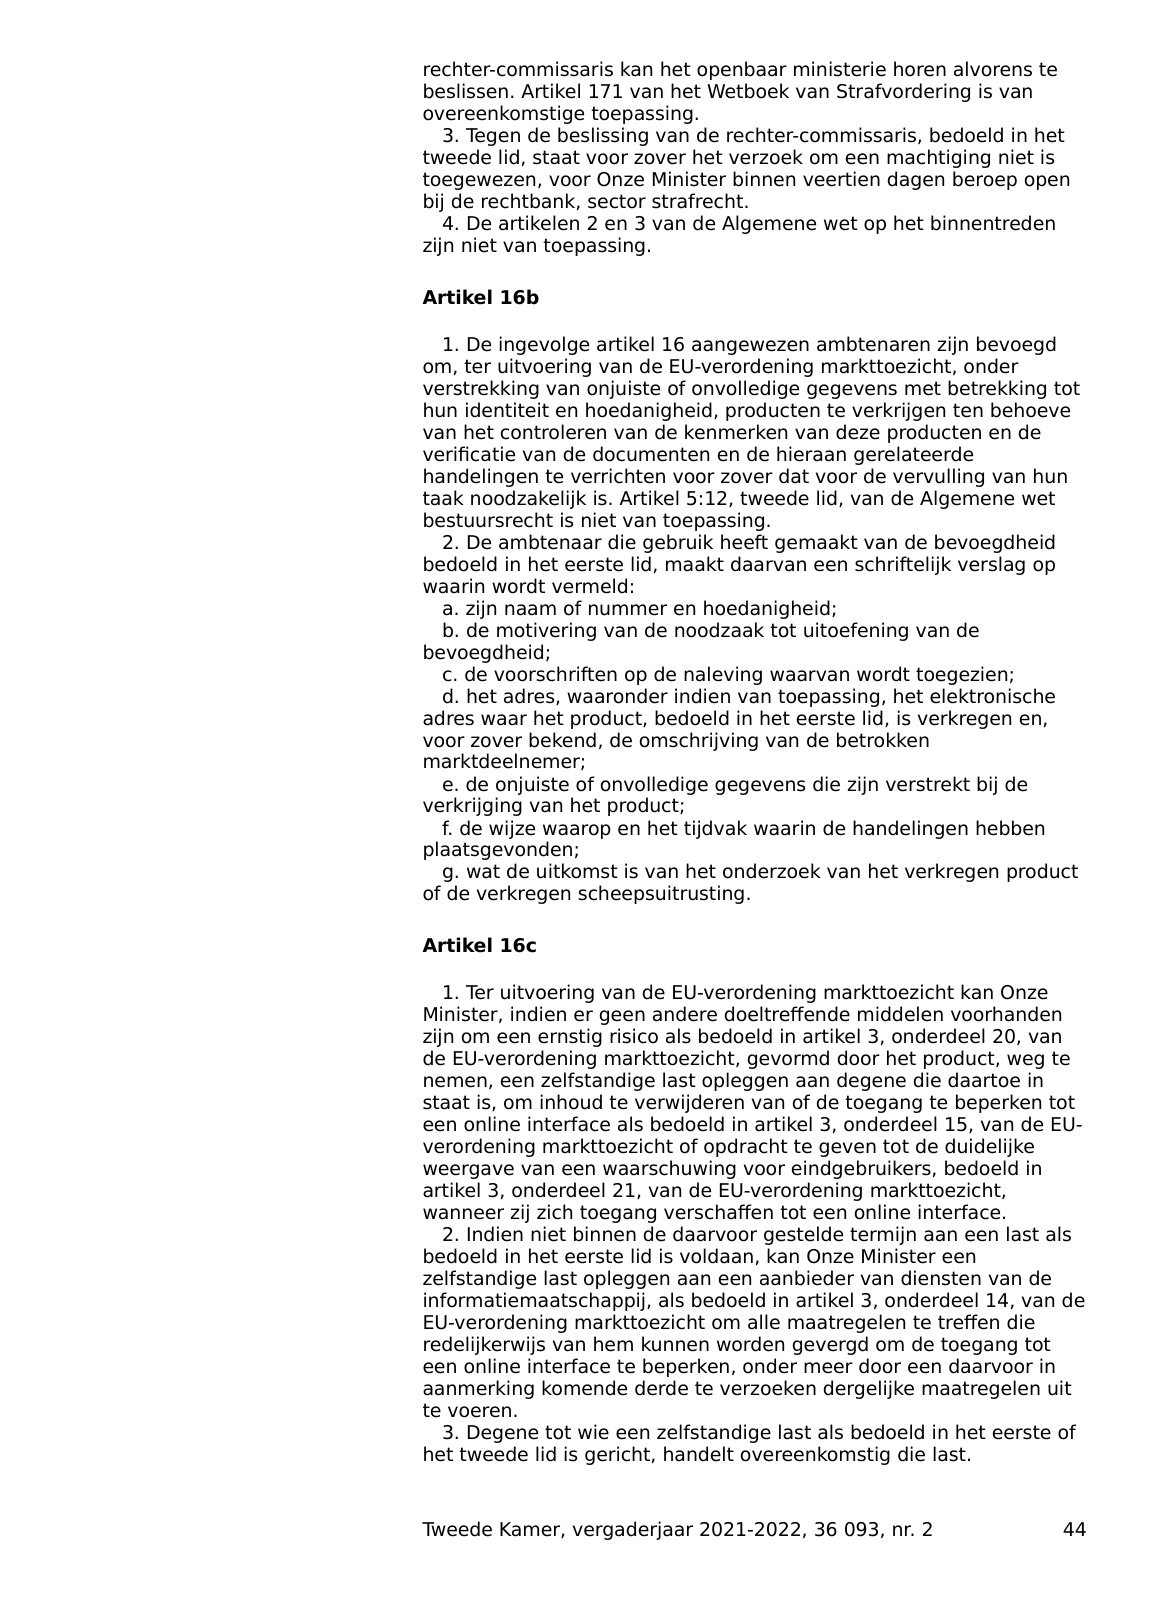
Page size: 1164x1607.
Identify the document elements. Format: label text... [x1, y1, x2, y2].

subtitle Artikel 16b [422, 287, 1087, 309]
text g. wat de uitkomst is van het onderzoek van het verkregen product of de verkregen scheepsuitrusting. [422, 861, 1087, 905]
text 2. De ambtenaar die gebruik heeft gemaakt van de bevoegdheid bedoeld in het eerste lid, maakt daarvan een schriftelijk verslag op waarin wordt vermeld: [422, 532, 1087, 598]
text rechter-commissaris kan het openbaar ministerie horen alvorens te beslissen. Artikel 171 van het Wetboek van Strafvordering is van overeenkomstige toepassing. [422, 59, 1087, 125]
text 1. Ter uitvoering van de EU-verordening markttoezicht kan Onze Minister, indien er geen andere doeltreffende middelen voorhanden zijn om een ernstig risico als bedoeld in artikel 3, onderdeel 20, van de EU-verordening markttoezicht, gevormd door het product, weg te nemen, een zelfstandige last opleggen aan degene die daartoe in staat is, om inhoud te verwijderen van of de toegang te beperken tot een online interface als bedoeld in artikel 3, onderdeel 15, van de EU-verordening markttoezicht of opdracht te geven tot de duidelijke weergave van een waarschuwing voor eindgebruikers, bedoeld in artikel 3, onderdeel 21, van de EU-verordening markttoezicht, wanneer zij zich toegang verschaffen tot een online interface. [422, 982, 1087, 1224]
text b. de motivering van de noodzaak tot uitoefening van de bevoegdheid; [422, 619, 1087, 663]
text 3. Degene tot wie een zelfstandige last als bedoeld in het eerste of het tweede lid is gericht, handelt overeenkomstig die last. [422, 1422, 1087, 1466]
text a. zijn naam of nummer en hoedanigheid; [422, 598, 1087, 619]
text f. de wijze waarop en het tijdvak waarin de handelingen hebben plaatsgevonden; [422, 817, 1087, 861]
text 1. De ingevolge artikel 16 aangewezen ambtenaren zijn bevoegd om, ter uitvoering van de EU-verordening markttoezicht, onder verstrekking van onjuiste of onvolledige gegevens met betrekking tot hun identiteit en hoedanigheid, producten te verkrijgen ten behoeve van het controleren van de kenmerken van deze producten en de verificatie van de documenten en de hieraan gerelateerde handelingen te verrichten voor zover dat voor de vervulling van hun taak noodzakelijk is. Artikel 5:12, tweede lid, van de Algemene wet bestuursrecht is niet van toepassing. [422, 334, 1087, 532]
text c. de voorschriften op de naleving waarvan wordt toegezien; [422, 663, 1087, 686]
text 2. Indien niet binnen de daarvoor gestelde termijn aan een last als bedoeld in het eerste lid is voldaan, kan Onze Minister een zelfstandige last opleggen aan een aanbieder van diensten van de informatiemaatschappij, als bedoeld in artikel 3, onderdeel 14, van de EU-verordening markttoezicht om alle maatregelen te treffen die redelijkerwijs van hem kunnen worden gevergd om de toegang tot een online interface te beperken, onder meer door een daarvoor in aanmerking komende derde te verzoeken dergelijke maatregelen uit te voeren. [422, 1224, 1087, 1422]
text 3. Tegen de beslissing van de rechter-commissaris, bedoeld in het tweede lid, staat voor zover het verzoek om een machtiging niet is toegewezen, voor Onze Minister binnen veertien dagen beroep open bij de rechtbank, sector strafrecht. [422, 125, 1087, 213]
text 4. De artikelen 2 en 3 van de Algemene wet op het binnentreden zijn niet van toepassing. [422, 213, 1087, 257]
text e. de onjuiste of onvolledige gegevens die zijn verstrekt bij de verkrijging van het product; [422, 773, 1087, 817]
subtitle Artikel 16c [422, 935, 1087, 957]
text d. het adres, waaronder indien van toepassing, het elektronische adres waar het product, bedoeld in het eerste lid, is verkregen en, voor zover bekend, de omschrijving van de betrokken marktdeelnemer; [422, 686, 1087, 773]
